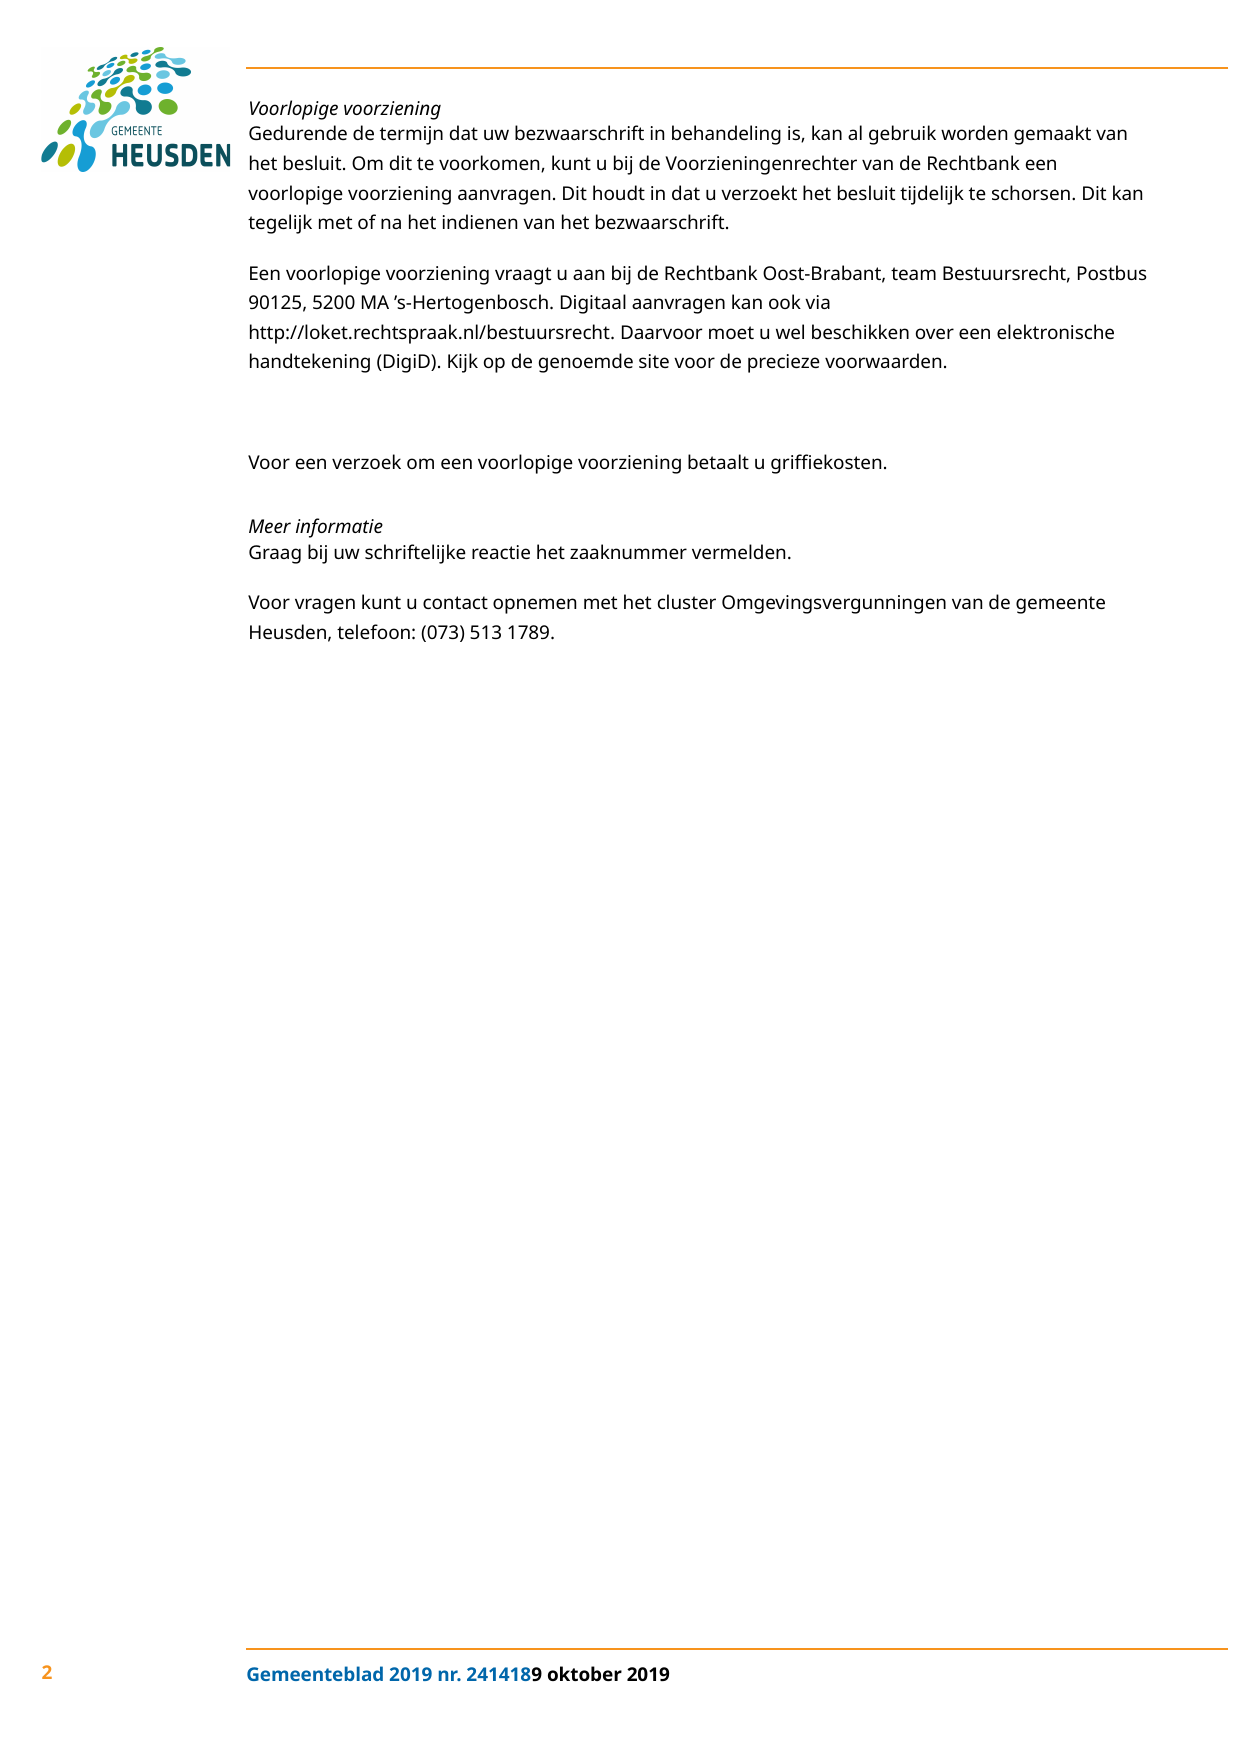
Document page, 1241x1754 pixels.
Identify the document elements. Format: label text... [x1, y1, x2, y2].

picture [41, 47, 231, 172]
text Voorlopige voorziening [248, 95, 1152, 121]
text Een voorlopige voorziening vraagt u aan bij de Rechtbank Oost-Brabant, team Bestuursrecht, Postbus 90125, 5200 MA ’s-Hertogenbosch. Digitaal aanvragen kan ook via http://loket.rechtspraak.nl/bestuursrecht. Daarvoor moet u wel beschikken over een elektronische handtekening (DigiD). Kijk op de genoemde site voor de precieze voorwaarden. [248, 260, 1152, 374]
text Graag bij uw schriftelijke reactie het zaaknummer vermelden. [248, 539, 1152, 565]
text Voor vragen kunt u contact opnemen met het cluster Omgevingsvergunningen van de gemeente Heusden, telefoon: (073) 513 1789. [248, 589, 1152, 645]
text Gedurende de termijn dat uw bezwaarschrift in behandeling is, kan al gebruik worden gemaakt van het besluit. Om dit te voorkomen, kunt u bij de Voorzieningenrechter van de Rechtbank een voorlopige voorziening aanvragen. Dit houdt in dat u verzoekt het besluit tijdelijk te schorsen. Dit kan tegelijk met of na het indienen van het bezwaarschrift. [248, 121, 1152, 235]
text Voor een verzoek om een voorlopige voorziening betaalt u griffiekosten. [248, 449, 1152, 475]
text Meer informatie [248, 513, 1152, 539]
